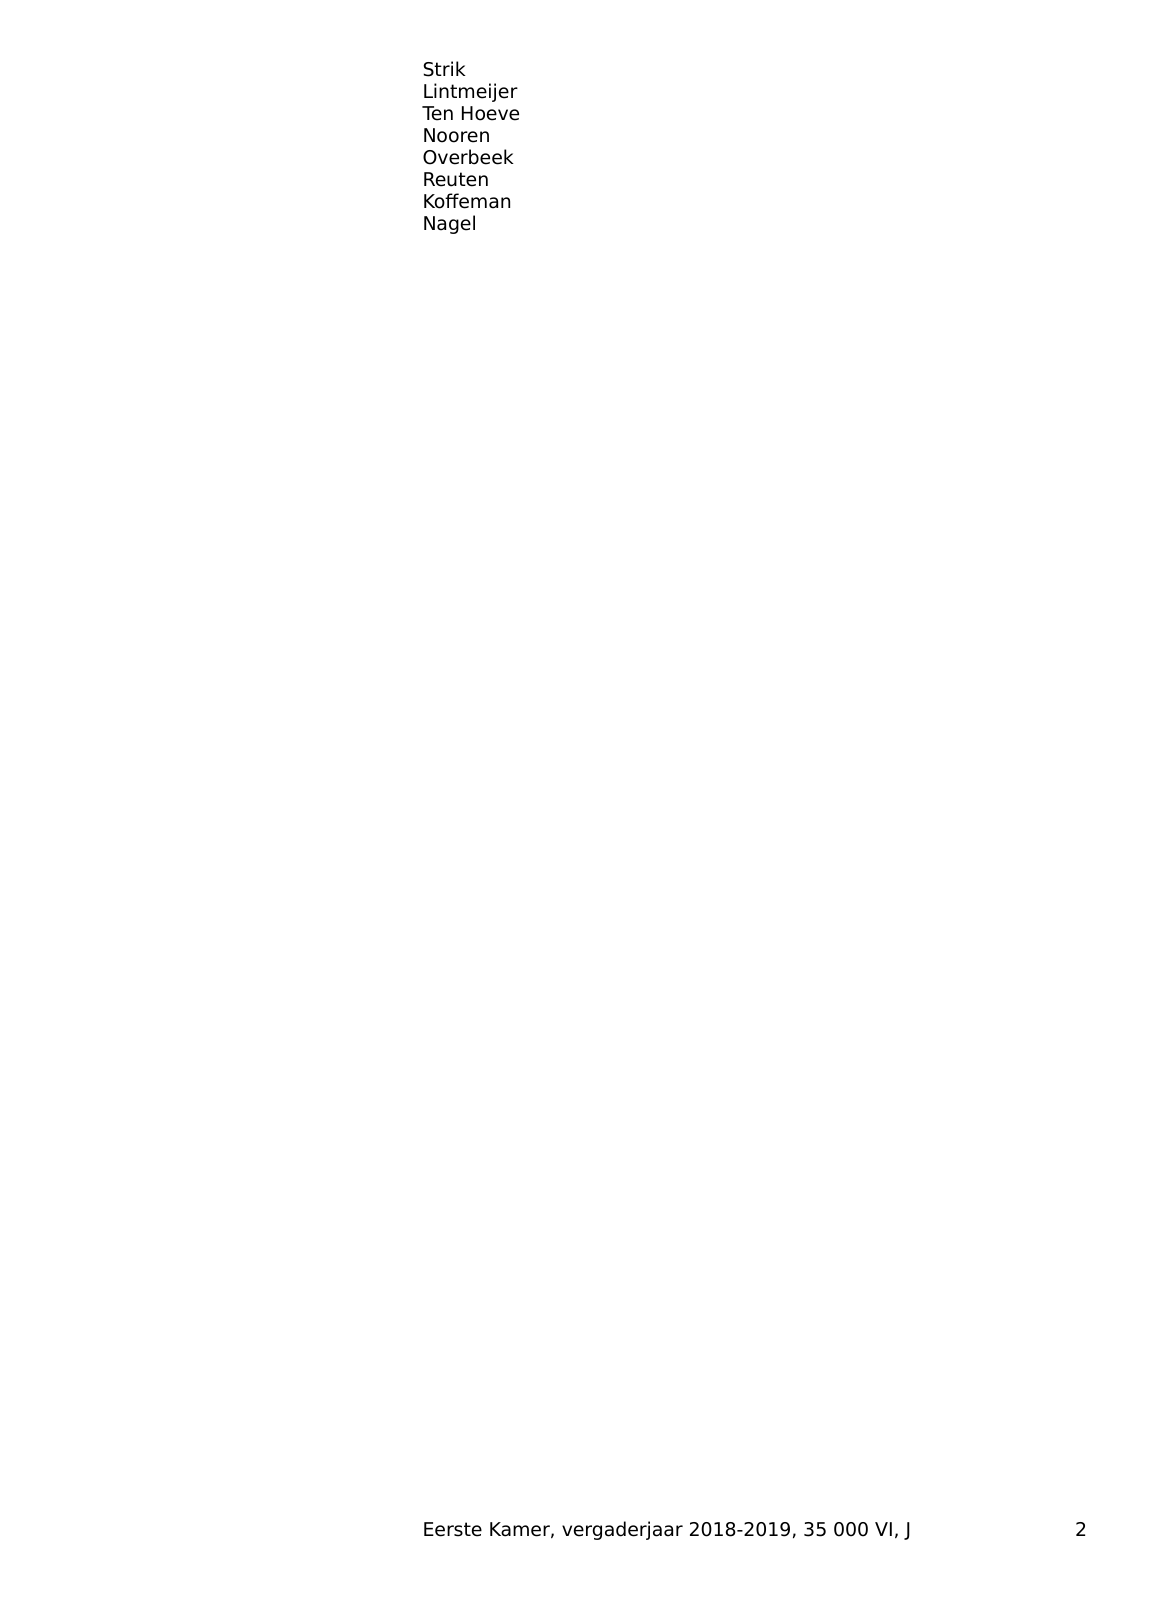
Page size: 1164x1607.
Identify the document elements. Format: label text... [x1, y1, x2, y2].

text Reuten [422, 169, 1087, 191]
text Lintmeijer [422, 81, 1087, 103]
text Nooren [422, 125, 1087, 147]
text Strik [422, 59, 1087, 81]
text Koffeman [422, 191, 1087, 213]
text Ten Hoeve [422, 103, 1087, 125]
text Overbeek [422, 147, 1087, 169]
text Nagel [422, 213, 1087, 235]
